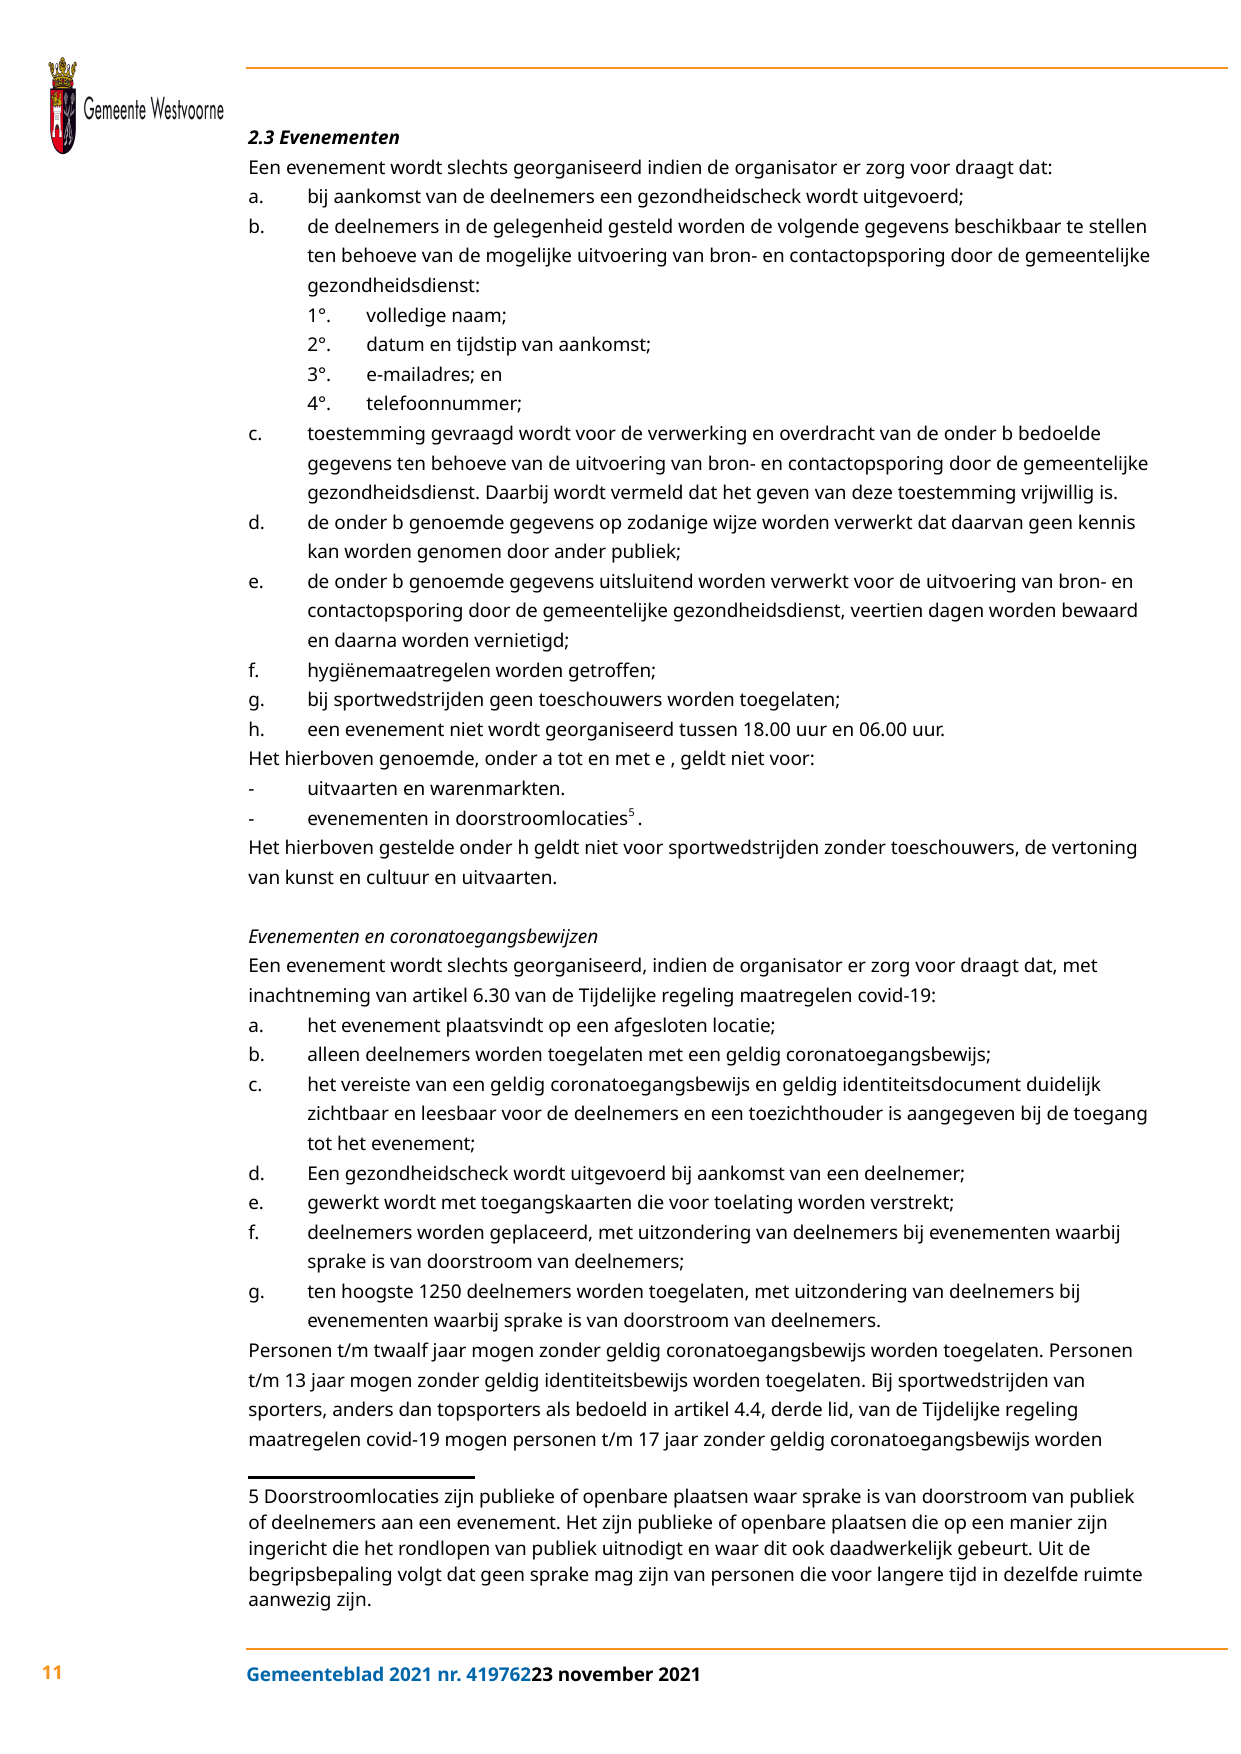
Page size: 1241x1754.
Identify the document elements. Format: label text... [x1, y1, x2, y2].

picture [41, 47, 231, 172]
list de onder b genoemde gegevens uitsluitend worden verwerkt voor de uitvoering van bron- en contactopsporing door de gemeentelijke gezondheidsdienst, veertien dagen worden bewaard en daarna worden vernietigd; [248, 568, 1152, 653]
list hygiënemaatregelen worden getroffen; [248, 657, 1152, 683]
text Een evenement wordt slechts georganiseerd indien de organisator er zorg voor draagt dat: [248, 154, 1152, 180]
text Het hierboven genoemde, onder a tot en met e , geldt niet voor: [248, 746, 1152, 771]
list datum en tijdstip van aankomst; [307, 331, 1152, 357]
list telefoonnummer; [307, 391, 1152, 416]
list de deelnemers in de gelegenheid gesteld worden de volgende gegevens beschikbaar te stellen ten behoeve van de mogelijke uitvoering van bron- en contactopsporing door de gemeentelijke gezondheidsdienst: [248, 213, 1152, 298]
list bij aankomst van de deelnemers een gezondheidscheck wordt uitgevoerd; [248, 183, 1152, 209]
list evenementen in doorstroomlocaties. [248, 805, 1152, 831]
list e-mailadres; en [307, 361, 1152, 387]
list de onder b genoemde gegevens op zodanige wijze worden verwerkt dat daarvan geen kennis kan worden genomen door ander publiek; [248, 509, 1152, 564]
list Doorstroomlocaties zijn publieke of openbare plaatsen waar sprake is van doorstroom van publiek of deelnemers aan een evenement. Het zijn publieke of openbare plaatsen die op een manier zijn ingericht die het rondlopen van publiek uitnodigt en waar dit ook daadwerkelijk gebeurt. Uit de begripsbepaling volgt dat geen sprake mag zijn van personen die voor langere tijd in dezelfde ruimte aanwezig zijn. [248, 1483, 1152, 1612]
list het vereiste van een geldig coronatoegangsbewijs en geldig identiteitsdocument duidelijk zichtbaar en leesbaar voor de deelnemers en een toezichthouder is aangegeven bij de toegang tot het evenement; [248, 1071, 1152, 1156]
text Personen t/m twaalf jaar mogen zonder geldig coronatoegangsbewijs worden toegelaten. Personen t/m 13 jaar mogen zonder geldig identiteitsbewijs worden toegelaten. Bij sportwedstrijden van sporters, anders dan topsporters als bedoeld in artikel 4.4, derde lid, van de Tijdelijke regeling maatregelen covid-19 mogen personen t/m 17 jaar zonder geldig coronatoegangsbewijs worden [248, 1337, 1152, 1452]
list uitvaarten en warenmarkten. [248, 775, 1152, 801]
text Het hierboven gestelde onder h geldt niet voor sportwedstrijden zonder toeschouwers, de vertoning van kunst en cultuur en uitvaarten. [248, 834, 1152, 890]
list gewerkt wordt met toegangskaarten die voor toelating worden verstrekt; [248, 1189, 1152, 1215]
text Evenementen en coronatoegangsbewijzen [248, 923, 1152, 949]
list bij sportwedstrijden geen toeschouwers worden toegelaten; [248, 686, 1152, 712]
text Een evenement wordt slechts georganiseerd, indien de organisator er zorg voor draagt dat, met inachtneming van artikel 6.30 van de Tijdelijke regeling maatregelen covid-19: [248, 953, 1152, 1008]
list deelnemers worden geplaceerd, met uitzondering van deelnemers bij evenementen waarbij sprake is van doorstroom van deelnemers; [248, 1219, 1152, 1274]
list toestemming gevraagd wordt voor de verwerking en overdracht van de onder b bedoelde gegevens ten behoeve van de uitvoering van bron- en contactopsporing door de gemeentelijke gezondheidsdienst. Daarbij wordt vermeld dat het geven van deze toestemming vrijwillig is. [248, 420, 1152, 505]
list alleen deelnemers worden toegelaten met een geldig coronatoegangsbewijs; [248, 1041, 1152, 1067]
list een evenement niet wordt georganiseerd tussen 18.00 uur en 06.00 uur. [248, 716, 1152, 742]
list het evenement plaatsvindt op een afgesloten locatie; [248, 1012, 1152, 1038]
list volledige naam; [307, 302, 1152, 328]
text 2.3 Evenementen [248, 124, 1152, 150]
list Een gezondheidscheck wordt uitgevoerd bij aankomst van een deelnemer; [248, 1160, 1152, 1186]
list ten hoogste 1250 deelnemers worden toegelaten, met uitzondering van deelnemers bij evenementen waarbij sprake is van doorstroom van deelnemers. [248, 1278, 1152, 1333]
